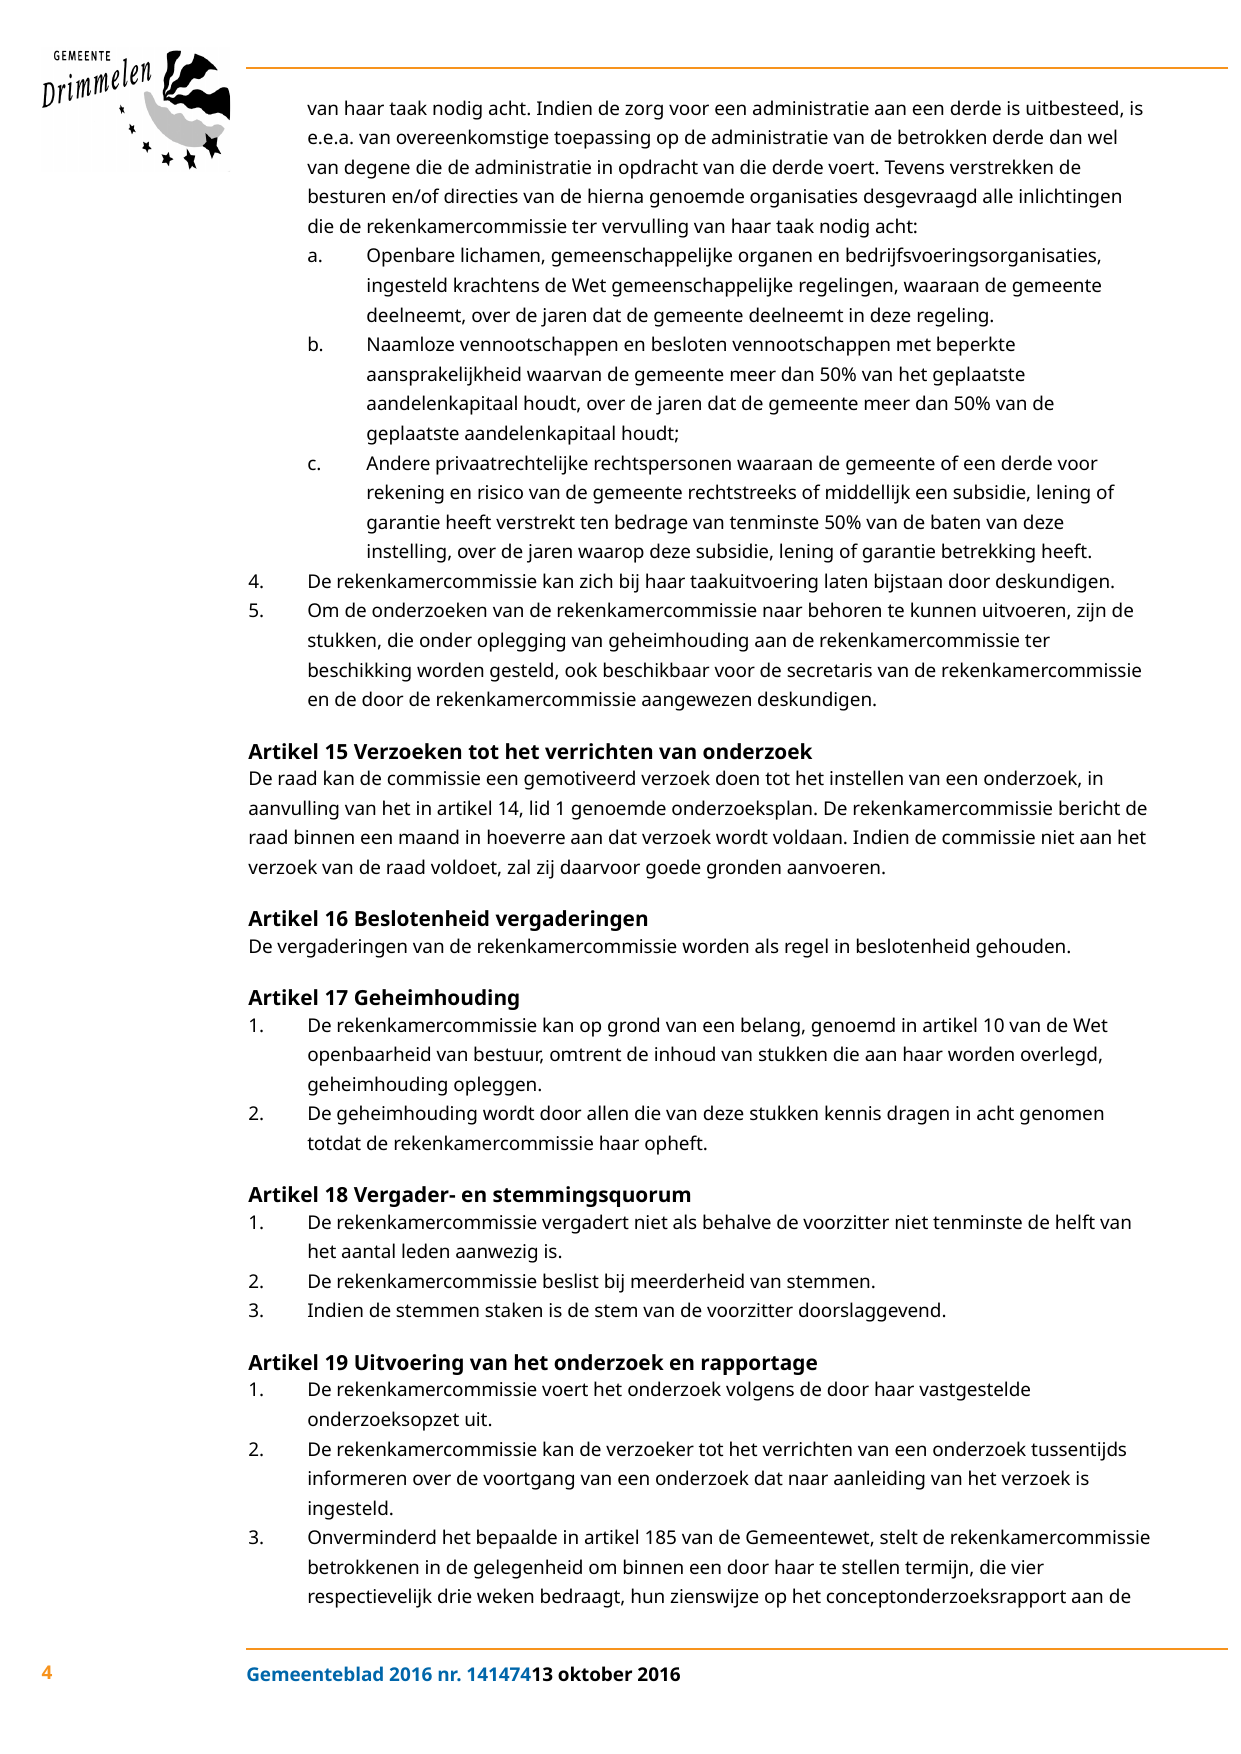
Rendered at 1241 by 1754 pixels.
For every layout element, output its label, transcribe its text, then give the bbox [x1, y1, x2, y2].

list De rekenkamercommissie kan op grond van een belang, genoemd in artikel 10 van de Wet openbaarheid van bestuur, omtrent de inhoud van stukken die aan haar worden overlegd, geheimhouding opleggen. [248, 1012, 1152, 1097]
list De rekenkamercommissie beslist bij meerderheid van stemmen. [248, 1268, 1152, 1294]
text De vergaderingen van de rekenkamercommissie worden als regel in beslotenheid gehouden. [248, 933, 1152, 959]
list van haar taak nodig acht. Indien de zorg voor een administratie aan een derde is uitbesteed, is e.e.a. van overeenkomstige toepassing op de administratie van de betrokken derde dan wel van degene die de administratie in opdracht van die derde voert. Tevens verstrekken de besturen en/of directies van de hierna genoemde organisaties desgevraagd alle inlichtingen die de rekenkamercommissie ter vervulling van haar taak nodig acht: [248, 95, 1152, 239]
list De rekenkamercommissie kan zich bij haar taakuitvoering laten bijstaan door deskundigen. [248, 568, 1152, 594]
text Artikel 18 Vergader- en stemmingsquorum [248, 1181, 1152, 1209]
text Artikel 15 Verzoeken tot het verrichten van onderzoek [248, 737, 1152, 765]
list Om de onderzoeken van de rekenkamercommissie naar behoren te kunnen uitvoeren, zijn de stukken, die onder oplegging van geheimhouding aan de rekenkamercommissie ter beschikking worden gesteld, ook beschikbaar voor de secretaris van de rekenkamercommissie en de door de rekenkamercommissie aangewezen deskundigen. [248, 598, 1152, 712]
text Artikel 17 Geheimhouding [248, 983, 1152, 1012]
text De raad kan de commissie een gemotiveerd verzoek doen tot het instellen van een onderzoek, in aanvulling van het in artikel 14, lid 1 genoemde onderzoeksplan. De rekenkamercommissie bericht de raad binnen een maand in hoeverre aan dat verzoek wordt voldaan. Indien de commissie niet aan het verzoek van de raad voldoet, zal zij daarvoor goede gronden aanvoeren. [248, 765, 1152, 880]
list De rekenkamercommissie kan de verzoeker tot het verrichten van een onderzoek tussentijds informeren over de voortgang van een onderzoek dat naar aanleiding van het verzoek is ingesteld. [248, 1436, 1152, 1521]
list Openbare lichamen, gemeenschappelijke organen en bedrijfsvoeringsorganisaties, ingesteld krachtens de Wet gemeenschappelijke regelingen, waaraan de gemeente deelneemt, over de jaren dat de gemeente deelneemt in deze regeling. [307, 243, 1152, 328]
list Indien de stemmen staken is de stem van de voorzitter doorslaggevend. [248, 1298, 1152, 1323]
picture [41, 47, 231, 172]
list Naamloze vennootschappen en besloten vennootschappen met beperkte aansprakelijkheid waarvan de gemeente meer dan 50% van het geplaatste aandelenkapitaal houdt, over de jaren dat de gemeente meer dan 50% van de geplaatste aandelenkapitaal houdt; [307, 331, 1152, 446]
list Andere privaatrechtelijke rechtspersonen waaraan de gemeente of een derde voor rekening en risico van de gemeente rechtstreeks of middellijk een subsidie, lening of garantie heeft verstrekt ten bedrage van tenminste 50% van de baten van deze instelling, over de jaren waarop deze subsidie, lening of garantie betrekking heeft. [307, 450, 1152, 564]
list De rekenkamercommissie voert het onderzoek volgens de door haar vastgestelde onderzoeksopzet uit. [248, 1377, 1152, 1432]
list De rekenkamercommissie vergadert niet als behalve de voorzitter niet tenminste de helft van het aantal leden aanwezig is. [248, 1209, 1152, 1264]
list Onverminderd het bepaalde in artikel 185 van de Gemeentewet, stelt de rekenkamercommissie betrokkenen in de gelegenheid om binnen een door haar te stellen termijn, die vier respectievelijk drie weken bedraagt, hun zienswijze op het conceptonderzoeksrapport aan de [248, 1524, 1152, 1609]
text Artikel 19 Uitvoering van het onderzoek en rapportage [248, 1348, 1152, 1377]
text Artikel 16 Beslotenheid vergaderingen [248, 904, 1152, 933]
list De geheimhouding wordt door allen die van deze stukken kennis dragen in acht genomen totdat de rekenkamercommissie haar opheft. [248, 1101, 1152, 1156]
